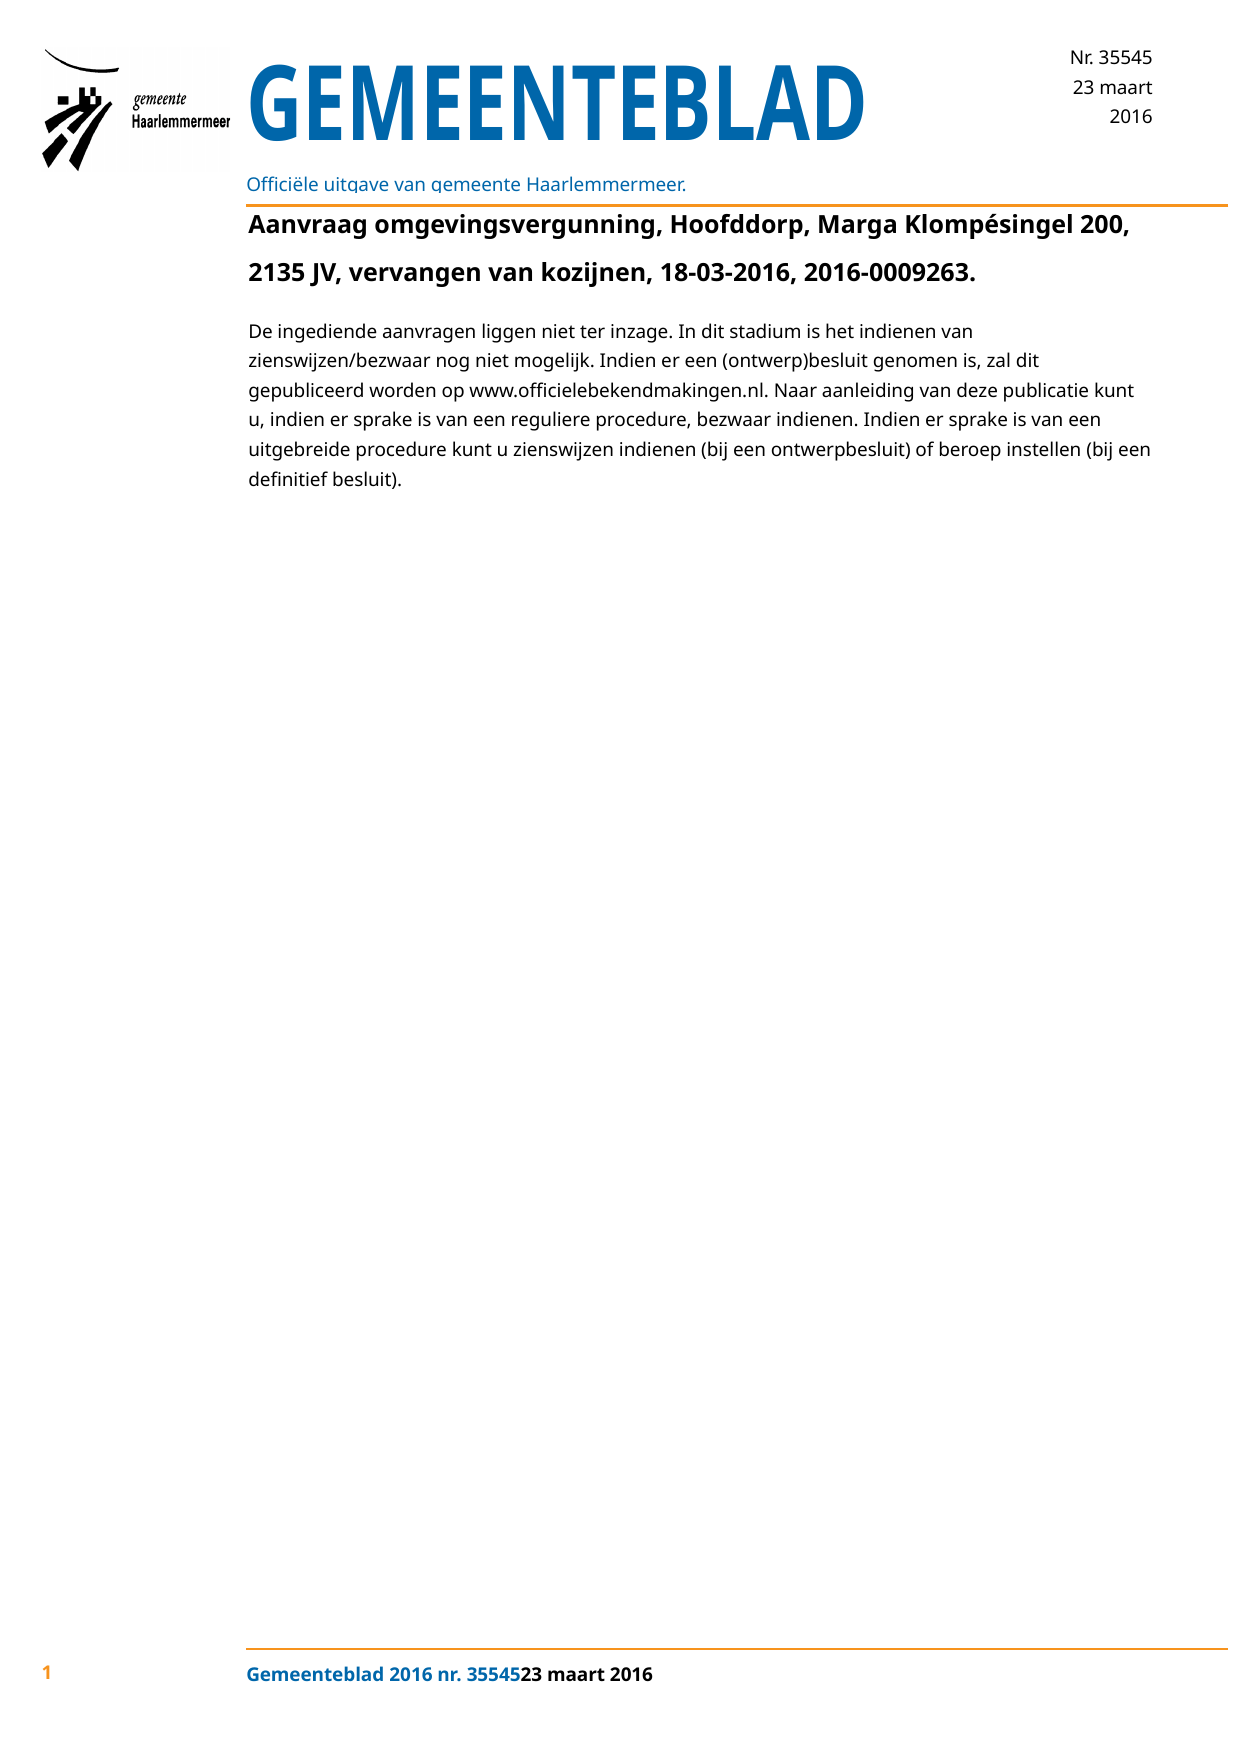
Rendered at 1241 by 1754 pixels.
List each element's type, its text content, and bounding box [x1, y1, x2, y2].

text De ingediende aanvragen liggen niet ter inzage. In dit stadium is het indienen van zienswijzen/bezwaar nog niet mogelijk. Indien er een (ontwerp)besluit genomen is, zal dit gepubliceerd worden op www.officielebekendmakingen.nl. Naar aanleiding van deze publicatie kunt u, indien er sprake is van een reguliere procedure, bezwaar indienen. Indien er sprake is van een uitgebreide procedure kunt u zienswijzen indienen (bij een ontwerpbesluit) of beroep instellen (bij een definitief besluit). [248, 318, 1152, 492]
picture [41, 47, 231, 172]
text Aanvraag omgevingsvergunning, Hoofddorp, Marga Klompésingel 200, 2135 JV, vervangen van kozijnen, 18-03-2016, 2016-0009263. [248, 207, 1152, 288]
